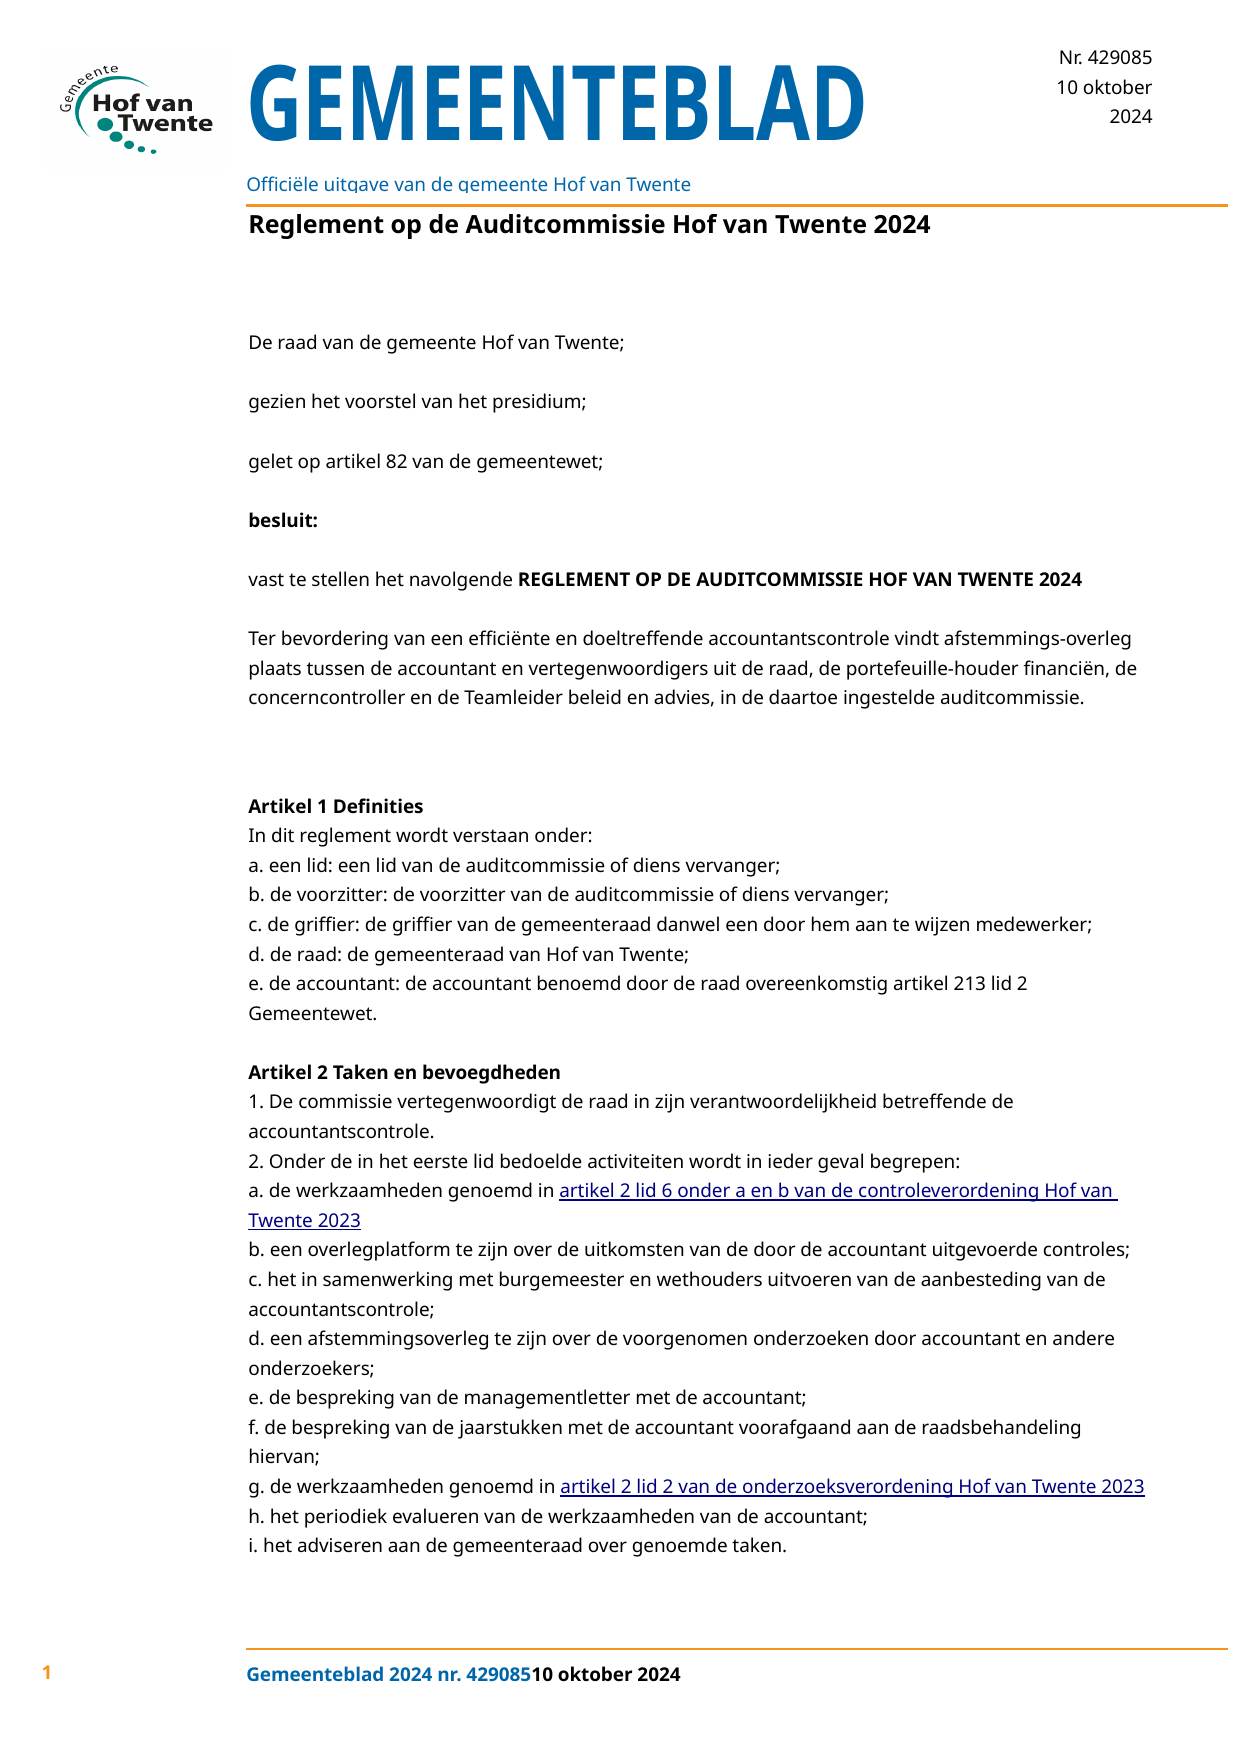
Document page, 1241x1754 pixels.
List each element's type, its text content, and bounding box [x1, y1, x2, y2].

text a. een lid: een lid van de auditcommissie of diens vervanger; [248, 852, 1152, 878]
text i. het adviseren aan de gemeenteraad over genoemde taken. [248, 1532, 1152, 1558]
text h. het periodiek evalueren van de werkzaamheden van de accountant; [248, 1503, 1152, 1529]
text Reglement op de Auditcommissie Hof van Twente 2024 [248, 207, 1152, 241]
text De raad van de gemeente Hof van Twente; [248, 329, 1152, 355]
text c. het in samenwerking met burgemeester en wethouders uitvoeren van de aanbesteding van de accountantscontrole; [248, 1266, 1152, 1322]
text In dit reglement wordt verstaan onder: [248, 822, 1152, 848]
text accountantscontrole. [248, 1118, 1152, 1144]
text d. een afstemmingsoverleg te zijn over de voorgenomen onderzoeken door accountant en andere onderzoekers; [248, 1325, 1152, 1381]
text 1. De commissie vertegenwoordigt de raad in zijn verantwoordelijkheid betreffende de [248, 1089, 1152, 1114]
text f. de bespreking van de jaarstukken met de accountant voorafgaand aan de raadsbehandeling hiervan; [248, 1414, 1152, 1469]
text b. de voorzitter: de voorzitter van de auditcommissie of diens vervanger; [248, 882, 1152, 907]
text d. de raad: de gemeenteraad van Hof van Twente; [248, 941, 1152, 967]
text gezien het voorstel van het presidium; [248, 389, 1152, 414]
text g. de werkzaamheden genoemd in artikel 2 lid 2 van de onderzoeksverordening Hof van Twente 2023 [248, 1473, 1152, 1499]
text b. een overlegplatform te zijn over de uitkomsten van de door de accountant uitgevoerde controles; [248, 1237, 1152, 1262]
text gelet op artikel 82 van de gemeentewet; [248, 448, 1152, 473]
text besluit: [248, 507, 1152, 533]
text e. de accountant: de accountant benoemd door de raad overeenkomstig artikel 213 lid 2 Gemeentewet. [248, 970, 1152, 1026]
picture [41, 47, 231, 172]
text 2. Onder de in het eerste lid bedoelde activiteiten wordt in ieder geval begrepen: [248, 1148, 1152, 1174]
text vast te stellen het navolgende REGLEMENT OP DE AUDITCOMMISSIE HOF VAN TWENTE 2024 [248, 566, 1152, 592]
text a. de werkzaamheden genoemd in artikel 2 lid 6 onder a en b van de controleverordening Hof van Twente 2023 [248, 1177, 1152, 1233]
text Artikel 2 Taken en bevoegdheden [248, 1059, 1152, 1085]
text e. de bespreking van de managementletter met de accountant; [248, 1384, 1152, 1410]
text Artikel 1 Definities [248, 793, 1152, 819]
text c. de griffier: de griffier van de gemeenteraad danwel een door hem aan te wijzen medewerker; [248, 911, 1152, 937]
text Ter bevordering van een efficiënte en doeltreffende accountantscontrole vindt afstemmings-overleg plaats tussen de accountant en vertegenwoordigers uit de raad, de portefeuille-houder financiën, de concerncontroller en de Teamleider beleid en advies, in de daartoe ingestelde auditcommissie. [248, 625, 1152, 710]
